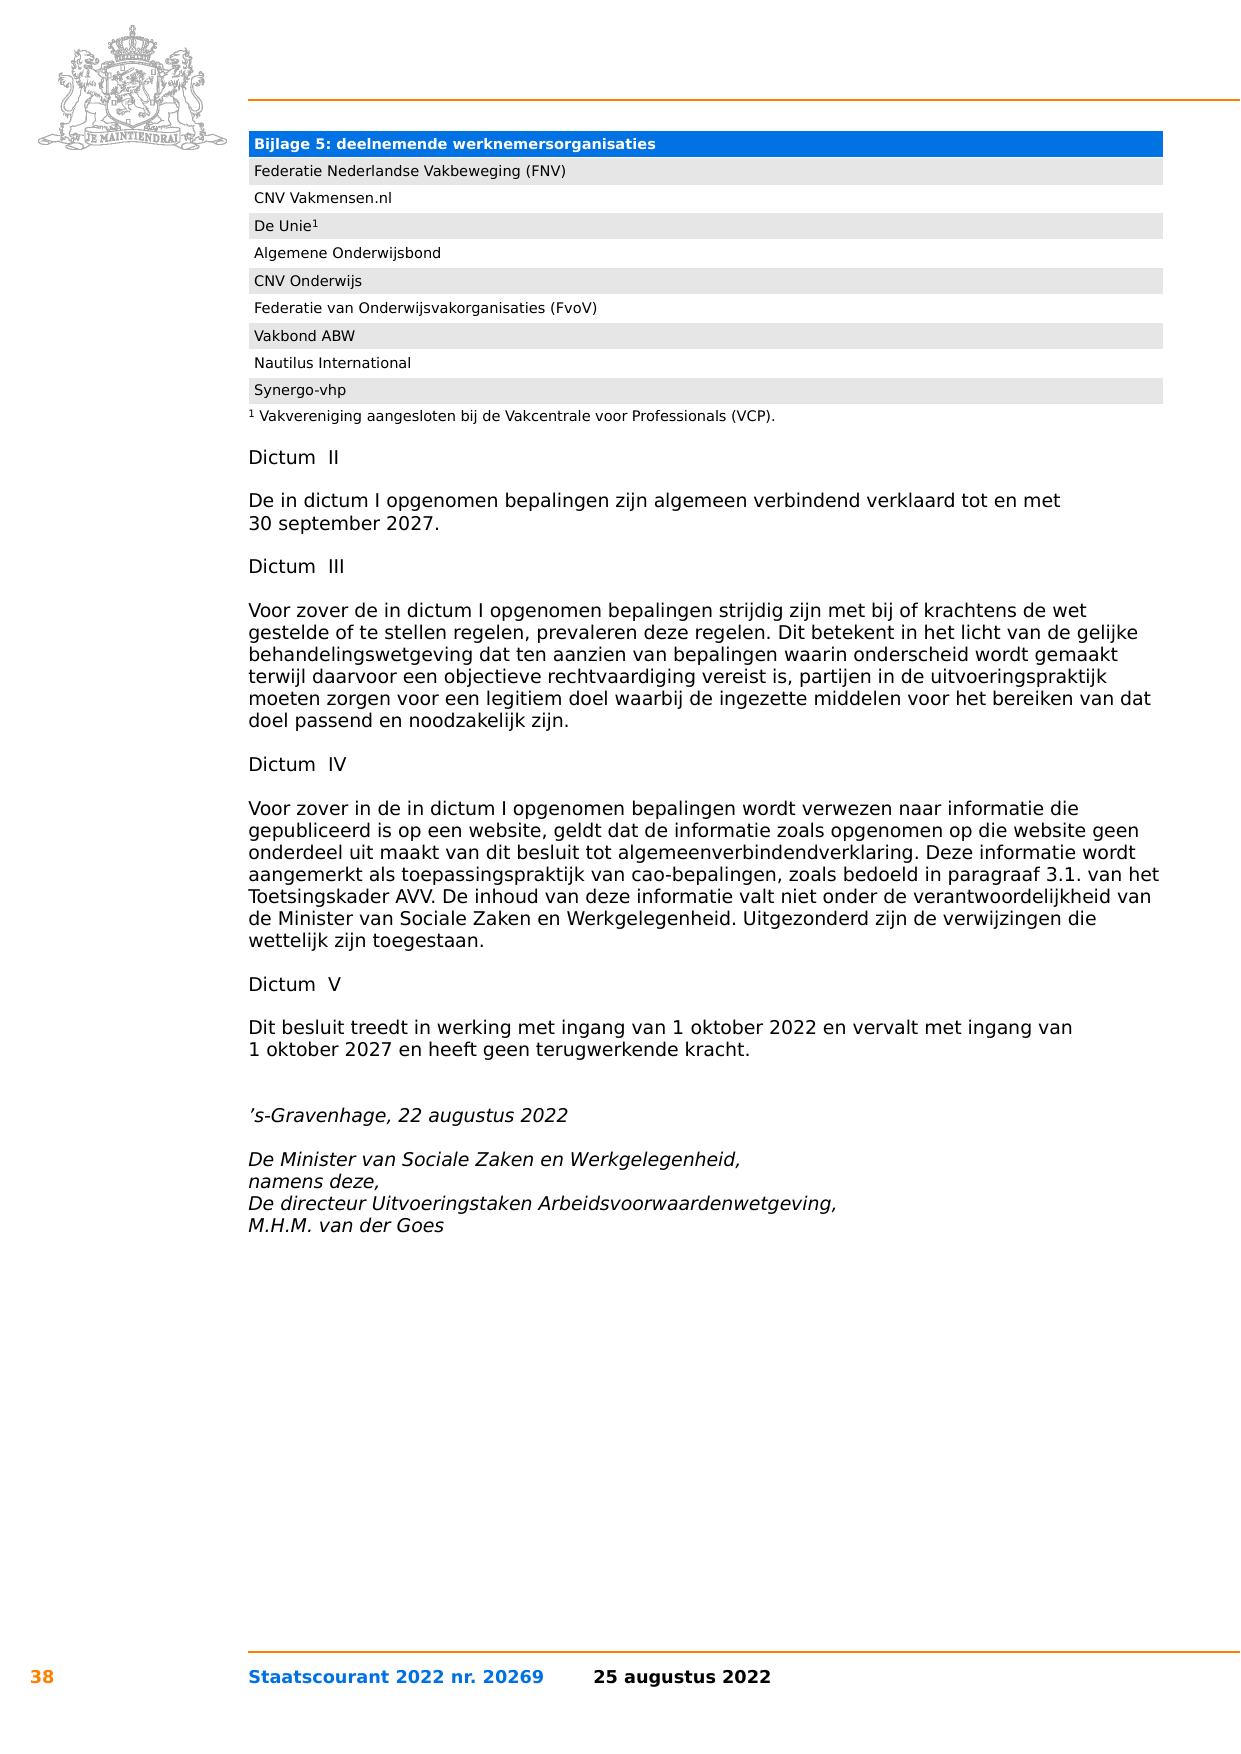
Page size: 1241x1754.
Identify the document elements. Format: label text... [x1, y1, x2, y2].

table_cell Synergo-vhp [249, 378, 1163, 404]
table_cell Federatie van Onderwijsvakorganisaties (FvoV) [249, 295, 1163, 322]
picture [38, 25, 227, 150]
text ’s-Gravenhage, 22 augustus 2022 [248, 1105, 1163, 1127]
text De in dictum I opgenomen bepalingen zijn algemeen verbindend verklaard tot en met 30 september 2027. [248, 490, 1163, 534]
text De Minister van Sociale Zaken en Werkgelegenheid, namens deze, De directeur Uitvoeringstaken Arbeidsvoorwaardenwetgeving, M.H.M. van der Goes [248, 1149, 1163, 1237]
table_cell Vakbond ABW [249, 323, 1163, 349]
table_cell CNV Vakmensen.nl [249, 186, 1163, 212]
text Voor zover de in dictum I opgenomen bepalingen strijdig zijn met bij of krachtens de wet gestelde of te stellen regelen, prevaleren deze regelen. Dit betekent in het licht van de gelijke behandelingswetgeving dat ten aanzien van bepalingen waarin onderscheid wordt gemaakt terwijl daarvoor een objectieve rechtvaardiging vereist is, partijen in de uitvoeringspraktijk moeten zorgen voor een legitiem doel waarbij de ingezette middelen voor het bereiken van dat doel passend en noodzakelijk zijn. [248, 600, 1163, 732]
table_cell Federatie Nederlandse Vakbeweging (FNV) [249, 158, 1163, 185]
table_cell Algemene Onderwijsbond [249, 241, 1163, 267]
text Dictum V [248, 973, 1163, 995]
table_cell CNV Onderwijs [249, 268, 1163, 294]
table_cell De Unie1 [249, 213, 1163, 239]
text Dictum IV [248, 754, 1163, 776]
text Dictum II [248, 447, 1163, 468]
text Dit besluit treedt in werking met ingang van 1 oktober 2022 en vervalt met ingang van 1 oktober 2027 en heeft geen terugwerkende kracht. [248, 1017, 1163, 1061]
text Voor zover in de in dictum I opgenomen bepalingen wordt verwezen naar informatie die gepubliceerd is op een website, geldt dat de informatie zoals opgenomen op die website geen onderdeel uit maakt van dit besluit tot algemeenverbindendverklaring. Deze informatie wordt aangemerkt als toepassingspraktijk van cao-bepalingen, zoals bedoeld in paragraaf 3.1. van het Toetsingskader AVV. De inhoud van deze informatie valt niet onder de verantwoordelijkheid van de Minister van Sociale Zaken en Werkgelegenheid. Uitgezonderd zijn de verwijzingen die wettelijk zijn toegestaan. [248, 798, 1163, 952]
text Dictum III [248, 556, 1163, 578]
table_cell Nautilus International [249, 350, 1163, 376]
table_header Bijlage 5: deelnemende werknemersorganisaties [249, 131, 1163, 157]
table_cell 1 Vakvereniging aangesloten bij de Vakcentrale voor Professionals (VCP). [248, 405, 1163, 425]
